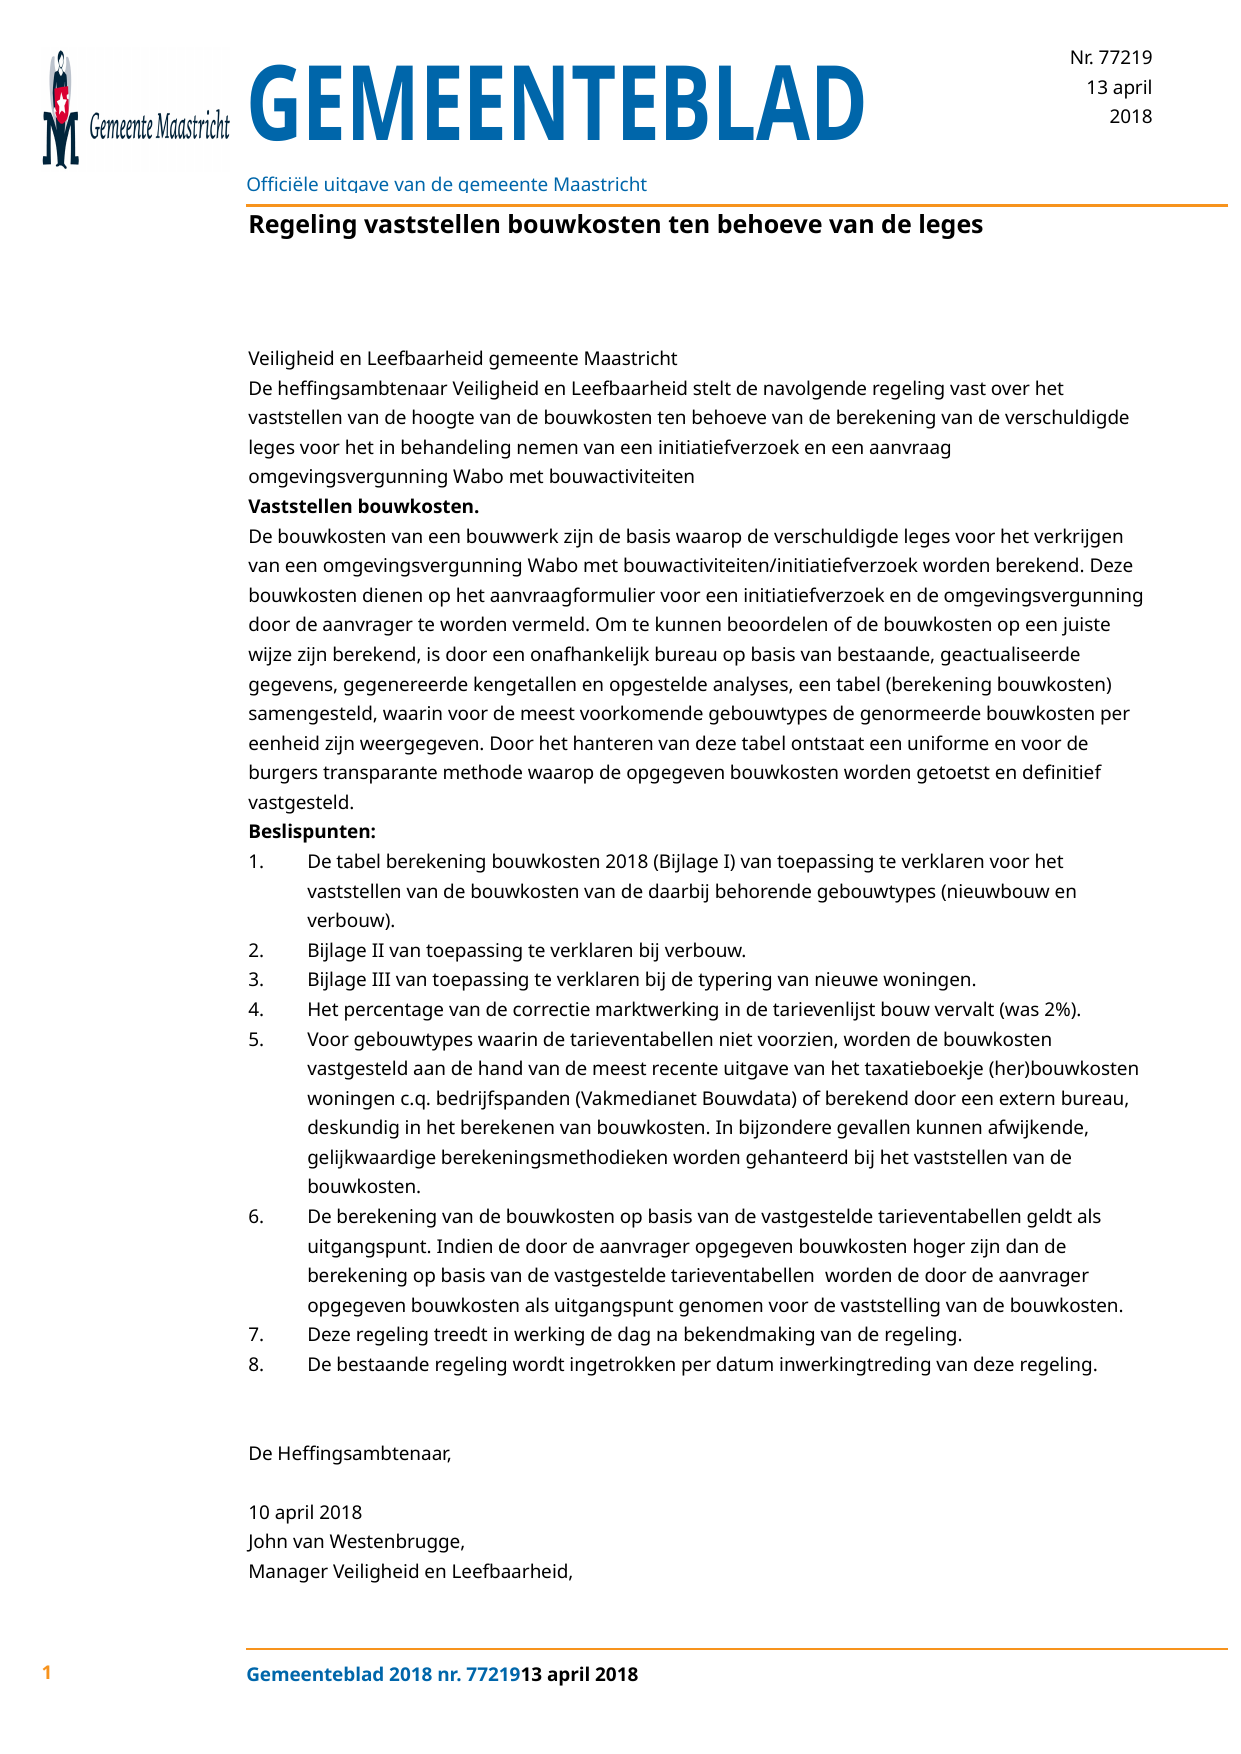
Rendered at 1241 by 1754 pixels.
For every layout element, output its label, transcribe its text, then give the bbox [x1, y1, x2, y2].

text Regeling vaststellen bouwkosten ten behoeve van de leges [248, 207, 1152, 241]
text Vaststellen bouwkosten. [248, 493, 1152, 519]
text 10 april 2018 [248, 1499, 1152, 1525]
list De berekening van de bouwkosten op basis van de vastgestelde tarieventabellen geldt als uitgangspunt. Indien de door de aanvrager opgegeven bouwkosten hoger zijn dan de berekening op basis van de vastgestelde tarieventabellen worden de door de aanvrager opgegeven bouwkosten als uitgangspunt genomen voor de vaststelling van de bouwkosten. [248, 1203, 1152, 1318]
text De bouwkosten van een bouwwerk zijn de basis waarop de verschuldigde leges voor het verkrijgen van een omgevingsvergunning Wabo met bouwactiviteiten/initiatiefverzoek worden berekend. Deze bouwkosten dienen op het aanvraagformulier voor een initiatiefverzoek en de omgevingsvergunning door de aanvrager te worden vermeld. Om te kunnen beoordelen of de bouwkosten op een juiste wijze zijn berekend, is door een onafhankelijk bureau op basis van bestaande, geactualiseerde gegevens, gegenereerde kengetallen en opgestelde analyses, een tabel (berekening bouwkosten) samengesteld, waarin voor de meest voorkomende gebouwtypes de genormeerde bouwkosten per eenheid zijn weergegeven. Door het hanteren van deze tabel ontstaat een uniforme en voor de burgers transparante methode waarop de opgegeven bouwkosten worden getoetst en definitief vastgesteld. [248, 523, 1152, 815]
list Het percentage van de correctie marktwerking in de tarievenlijst bouw vervalt (was 2%). [248, 996, 1152, 1022]
list Voor gebouwtypes waarin de tarieventabellen niet voorzien, worden de bouwkosten vastgesteld aan de hand van de meest recente uitgave van het taxatieboekje (her)bouwkosten woningen c.q. bedrijfspanden (Vakmedianet Bouwdata) of berekend door een extern bureau, deskundig in het berekenen van bouwkosten. In bijzondere gevallen kunnen afwijkende, gelijkwaardige berekeningsmethodieken worden gehanteerd bij het vaststellen van de bouwkosten. [248, 1026, 1152, 1199]
list De tabel berekening bouwkosten 2018 (Bijlage I) van toepassing te verklaren voor het vaststellen van de bouwkosten van de daarbij behorende gebouwtypes (nieuwbouw en verbouw). [248, 848, 1152, 933]
list De bestaande regeling wordt ingetrokken per datum inwerkingtreding van deze regeling. [248, 1351, 1152, 1377]
list Bijlage II van toepassing te verklaren bij verbouw. [248, 937, 1152, 963]
text John van Westenbrugge, [248, 1529, 1152, 1554]
list Bijlage III van toepassing te verklaren bij de typering van nieuwe woningen. [248, 967, 1152, 992]
picture [41, 47, 231, 172]
text De Heffingsambtenaar, [248, 1440, 1152, 1466]
text Beslispunten: [248, 819, 1152, 844]
list Deze regeling treedt in werking de dag na bekendmaking van de regeling. [248, 1322, 1152, 1347]
text De heffingsambtenaar Veiligheid en Leefbaarheid stelt de navolgende regeling vast over het vaststellen van de hoogte van de bouwkosten ten behoeve van de berekening van de verschuldigde leges voor het in behandeling nemen van een initiatiefverzoek en een aanvraag omgevingsvergunning Wabo met bouwactiviteiten [248, 375, 1152, 489]
text Veiligheid en Leefbaarheid gemeente Maastricht [248, 345, 1152, 371]
text Manager Veiligheid en Leefbaarheid, [248, 1558, 1152, 1584]
